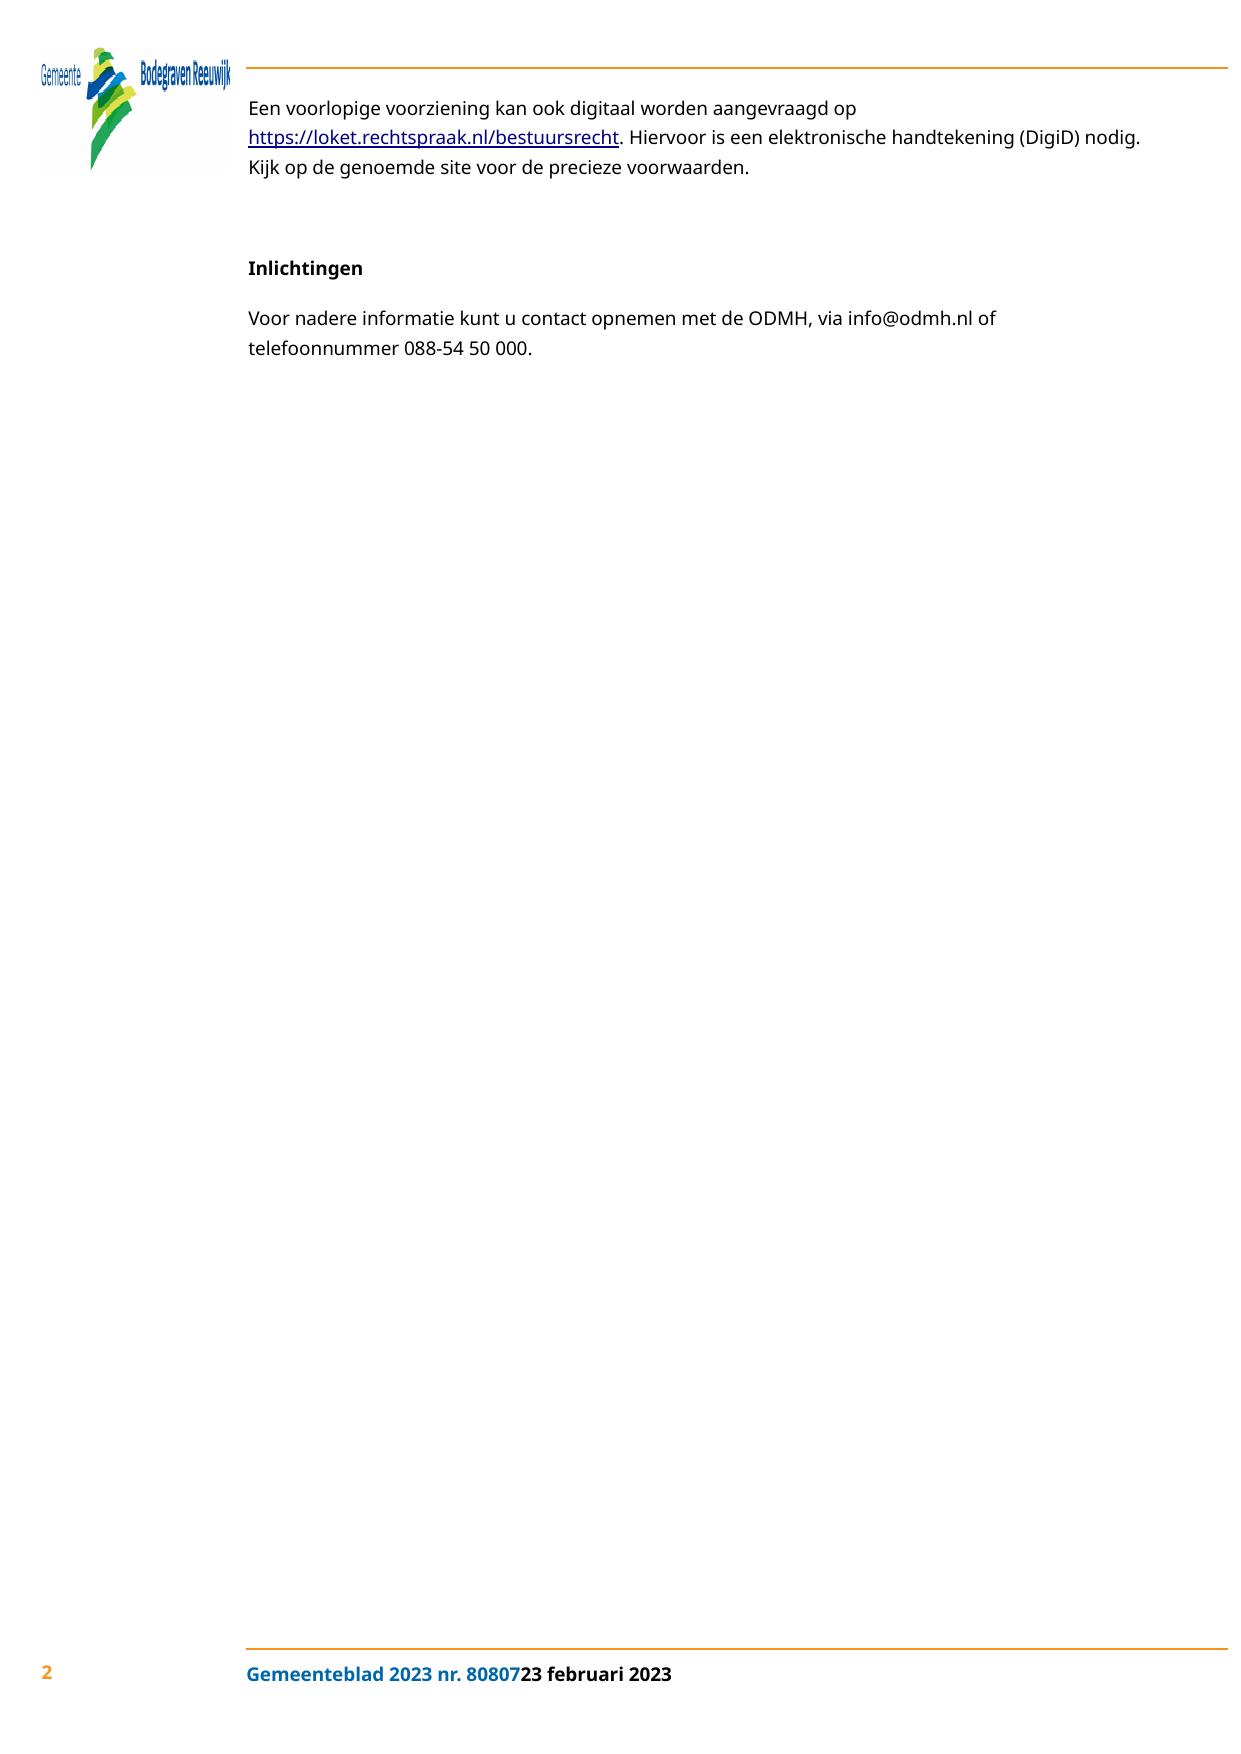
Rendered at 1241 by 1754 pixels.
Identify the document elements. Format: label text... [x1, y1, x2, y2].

text Voor nadere informatie kunt u contact opnemen met de ODMH, via info@odmh.nl of telefoonnummer 088-54 50 000. [248, 305, 1152, 361]
text Inlichtingen [248, 255, 1152, 281]
picture [41, 47, 231, 172]
text Een voorlopige voorziening kan ook digitaal worden aangevraagd op https://loket.rechtspraak.nl/bestuursrecht. Hiervoor is een elektronische handtekening (DigiD) nodig. Kijk op de genoemde site voor de precieze voorwaarden. [248, 95, 1152, 180]
